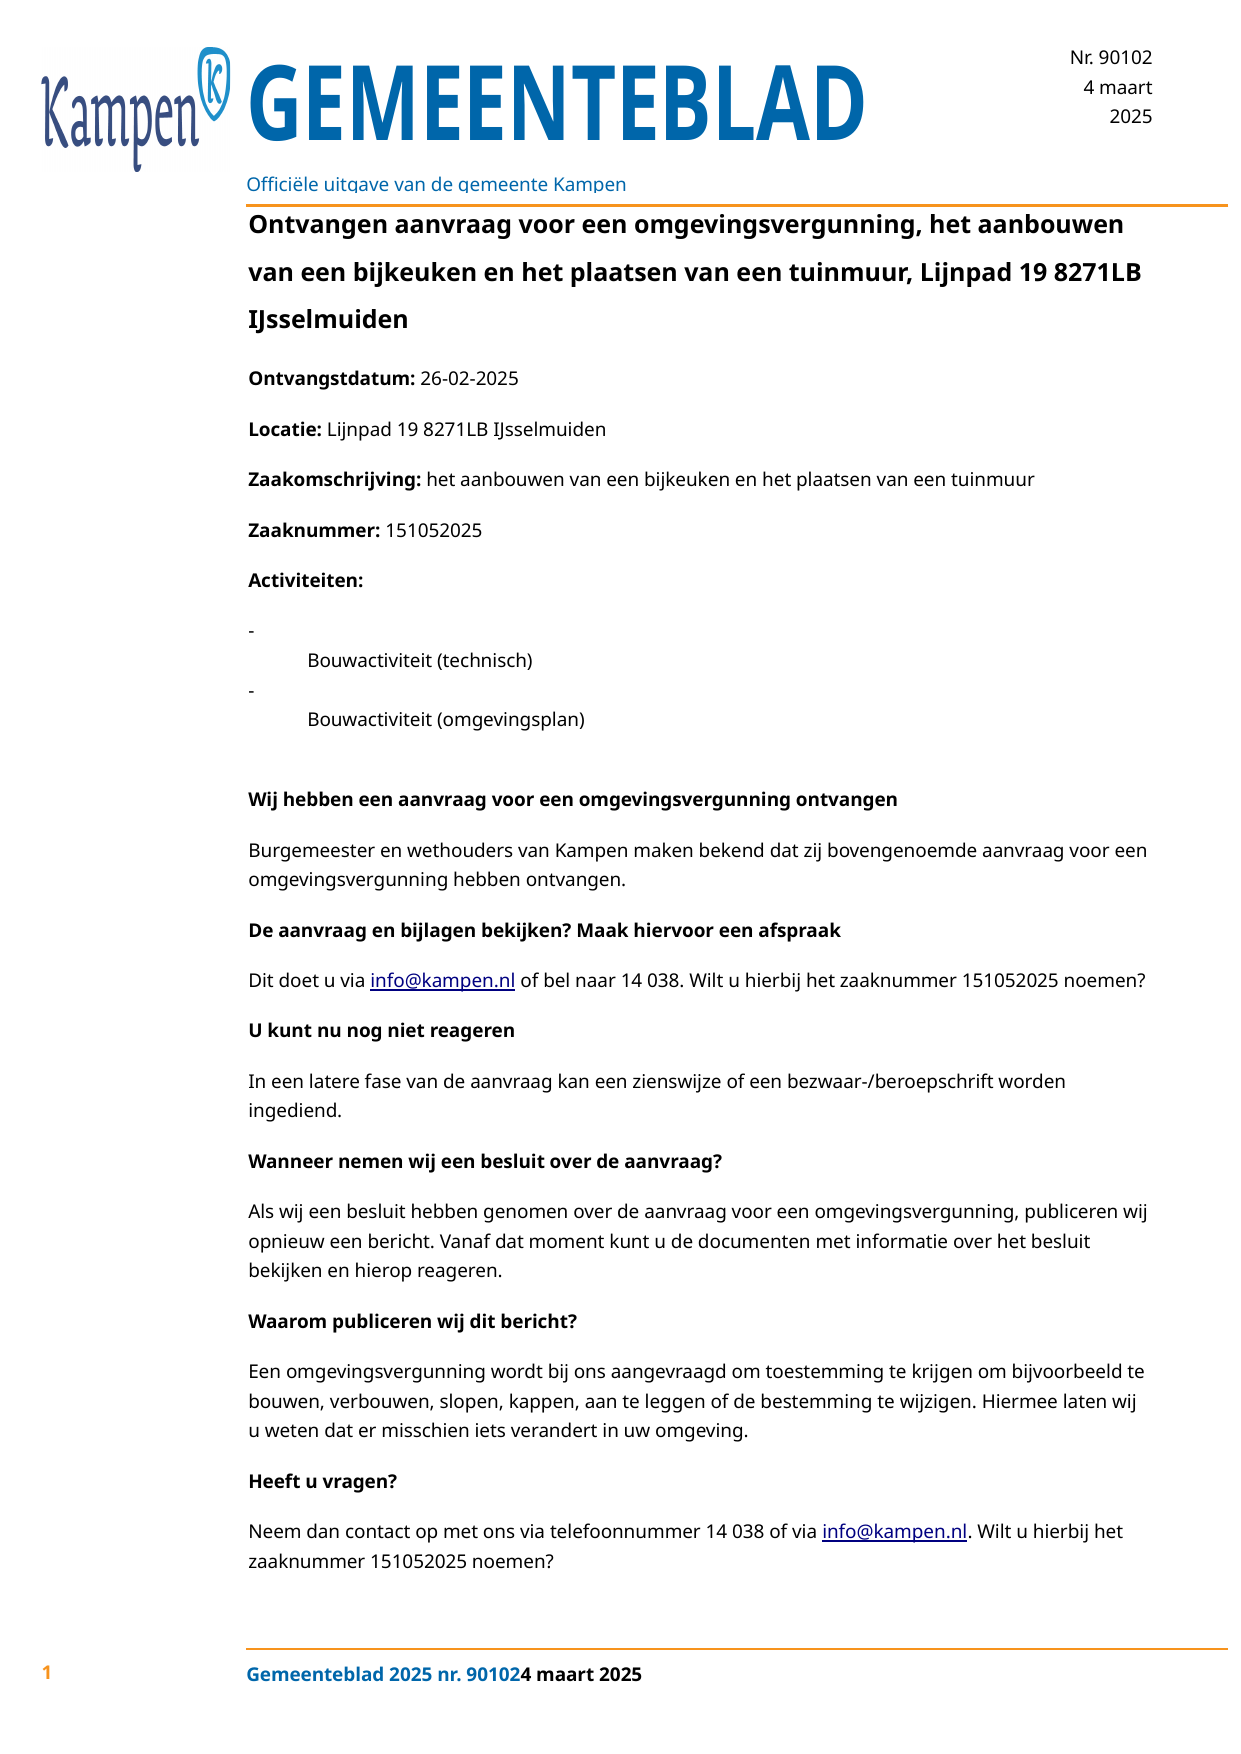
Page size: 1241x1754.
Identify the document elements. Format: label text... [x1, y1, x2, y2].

text Een omgevingsvergunning wordt bij ons aangevraagd om toestemming te krijgen om bijvoorbeeld te bouwen, verbouwen, slopen, kappen, aan te leggen of de bestemming te wijzigen. Hiermee laten wij u weten dat er misschien iets verandert in uw omgeving. [248, 1358, 1152, 1443]
list Bouwactiviteit (technisch) [248, 647, 1152, 673]
text Activiteiten: [248, 567, 1152, 593]
text Heeft u vragen? [248, 1468, 1152, 1494]
text Wij hebben een aanvraag voor een omgevingsvergunning ontvangen [248, 786, 1152, 812]
text Zaaknummer: 151052025 [248, 517, 1152, 542]
text Dit doet u via info@kampen.nl of bel naar 14 038. Wilt u hierbij het zaaknummer 151052025 noemen? [248, 967, 1152, 993]
text Neem dan contact op met ons via telefoonnummer 14 038 of via info@kampen.nl. Wilt u hierbij het zaaknummer 151052025 noemen? [248, 1518, 1152, 1574]
text Waarom publiceren wij dit bericht? [248, 1308, 1152, 1334]
picture [41, 47, 231, 172]
text Wanneer nemen wij een besluit over de aanvraag? [248, 1148, 1152, 1174]
text Ontvangstdatum: 26-02-2025 [248, 366, 1152, 391]
text U kunt nu nog niet reageren [248, 1018, 1152, 1043]
text Burgemeester en wethouders van Kampen maken bekend dat zij bovengenoemde aanvraag voor een omgevingsvergunning hebben ontvangen. [248, 837, 1152, 892]
text Zaakomschrijving: het aanbouwen van een bijkeuken en het plaatsen van een tuinmuur [248, 466, 1152, 492]
text Ontvangen aanvraag voor een omgevingsvergunning, het aanbouwen van een bijkeuken en het plaatsen van een tuinmuur, Lijnpad 19 8271LB IJsselmuiden [248, 207, 1152, 336]
text In een latere fase van de aanvraag kan een zienswijze of een bezwaar-/beroepschrift worden ingediend. [248, 1068, 1152, 1123]
text De aanvraag en bijlagen bekijken? Maak hiervoor een afspraak [248, 917, 1152, 942]
list Bouwactiviteit (omgevingsplan) [248, 706, 1152, 732]
text Locatie: Lijnpad 19 8271LB IJsselmuiden [248, 416, 1152, 442]
text Als wij een besluit hebben genomen over de aanvraag voor een omgevingsvergunning, publiceren wij opnieuw een bericht. Vanaf dat moment kunt u de documenten met informatie over het besluit bekijken en hierop reageren. [248, 1198, 1152, 1283]
